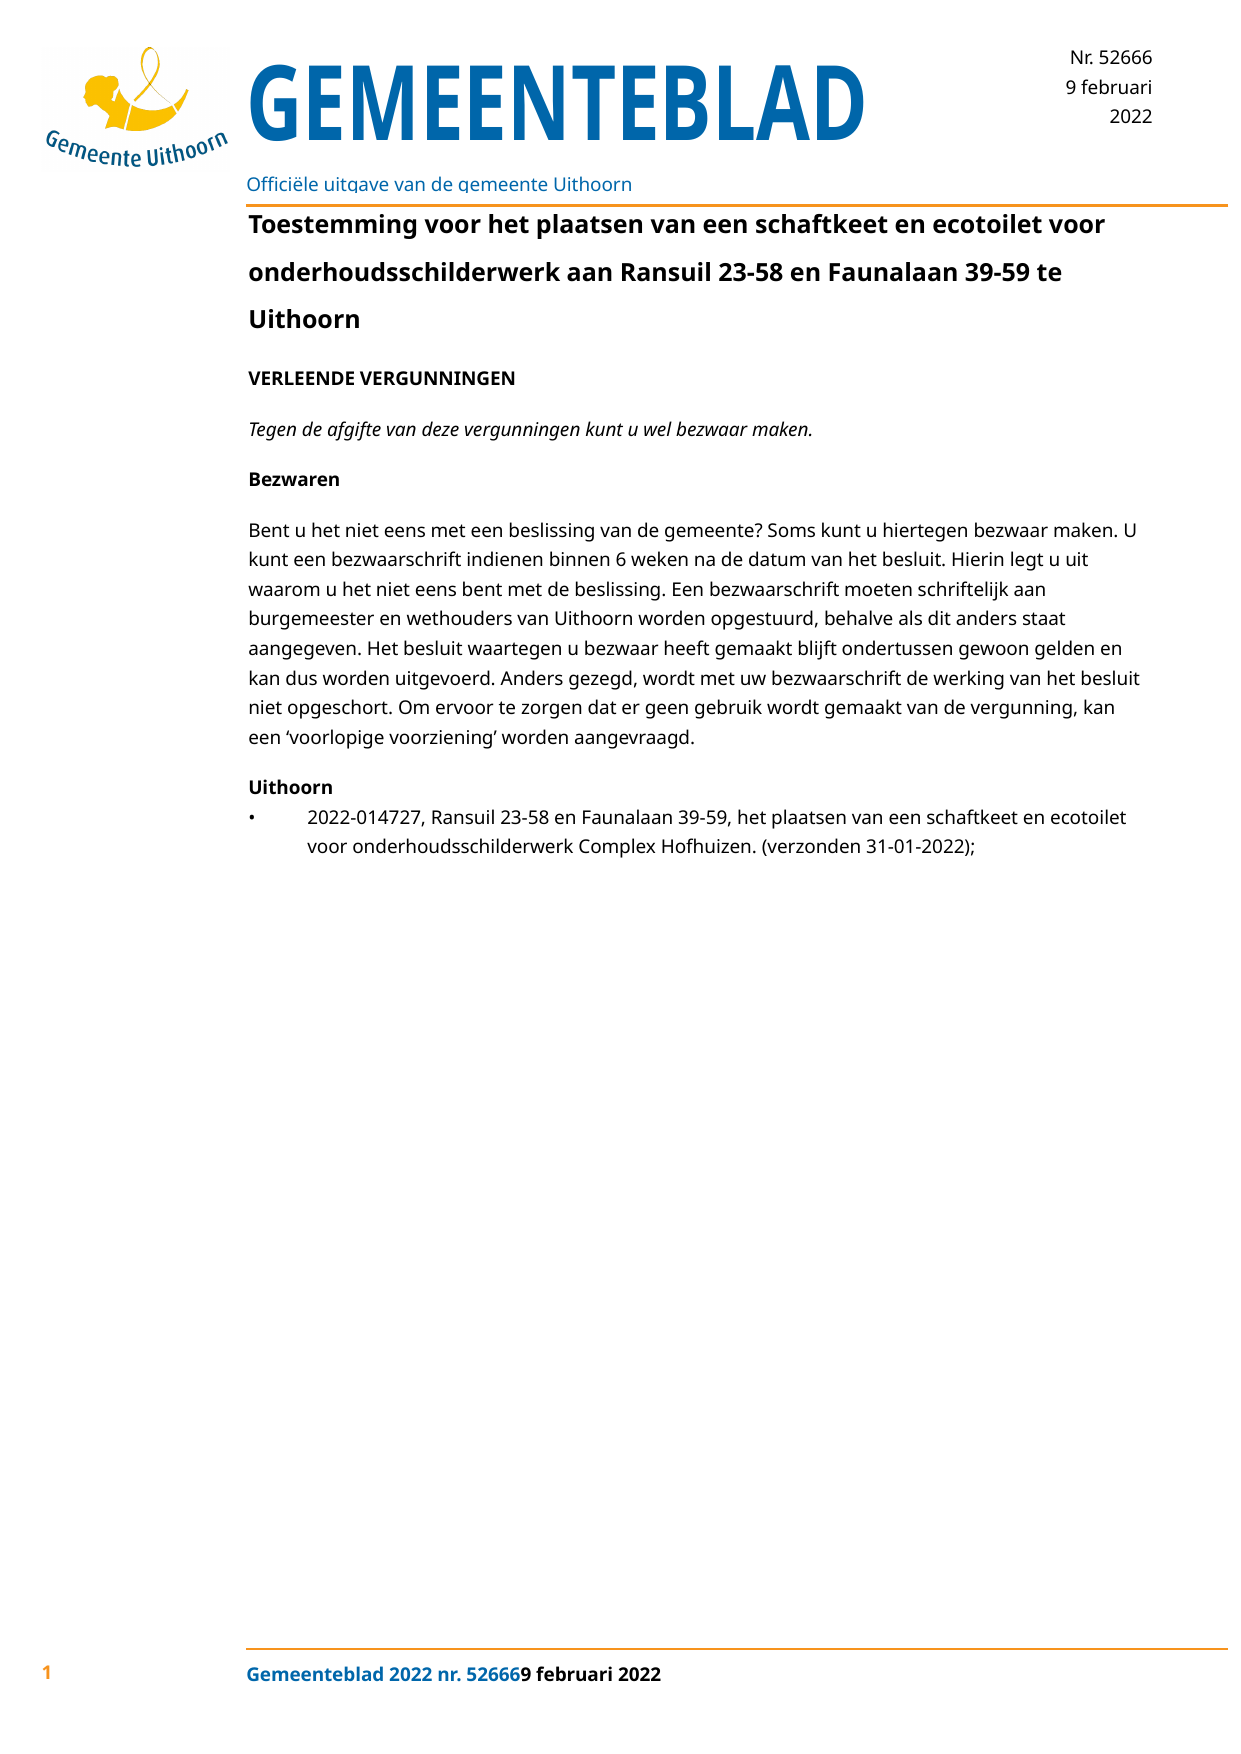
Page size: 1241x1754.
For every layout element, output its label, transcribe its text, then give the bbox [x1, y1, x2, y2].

text Bent u het niet eens met een beslissing van de gemeente? Soms kunt u hiertegen bezwaar maken. U kunt een bezwaarschrift indienen binnen 6 weken na de datum van het besluit. Hierin legt u uit waarom u het niet eens bent met de beslissing. Een bezwaarschrift moeten schriftelijk aan burgemeester en wethouders van Uithoorn worden opgestuurd, behalve als dit anders staat aangegeven. Het besluit waartegen u bezwaar heeft gemaakt blijft ondertussen gewoon gelden en kan dus worden uitgevoerd. Anders gezegd, wordt met uw bezwaarschrift de werking van het besluit niet opgeschort. Om ervoor te zorgen dat er geen gebruik wordt gemaakt van de vergunning, kan een ‘voorlopige voorziening’ worden aangevraagd. [248, 517, 1152, 749]
text Uithoorn [248, 774, 1152, 800]
list 2022-014727, Ransuil 23-58 en Faunalaan 39-59, het plaatsen van een schaftkeet en ecotoilet voor onderhoudsschilderwerk Complex Hofhuizen. (verzonden 31-01-2022); [248, 804, 1152, 859]
text VERLEENDE VERGUNNINGEN [248, 366, 1152, 391]
text Toestemming voor het plaatsen van een schaftkeet en ecotoilet voor onderhoudsschilderwerk aan Ransuil 23-58 en Faunalaan 39-59 te Uithoorn [248, 207, 1152, 336]
picture [41, 47, 231, 172]
text Tegen de afgifte van deze vergunningen kunt u wel bezwaar maken. [248, 416, 1152, 442]
text Bezwaren [248, 466, 1152, 492]
